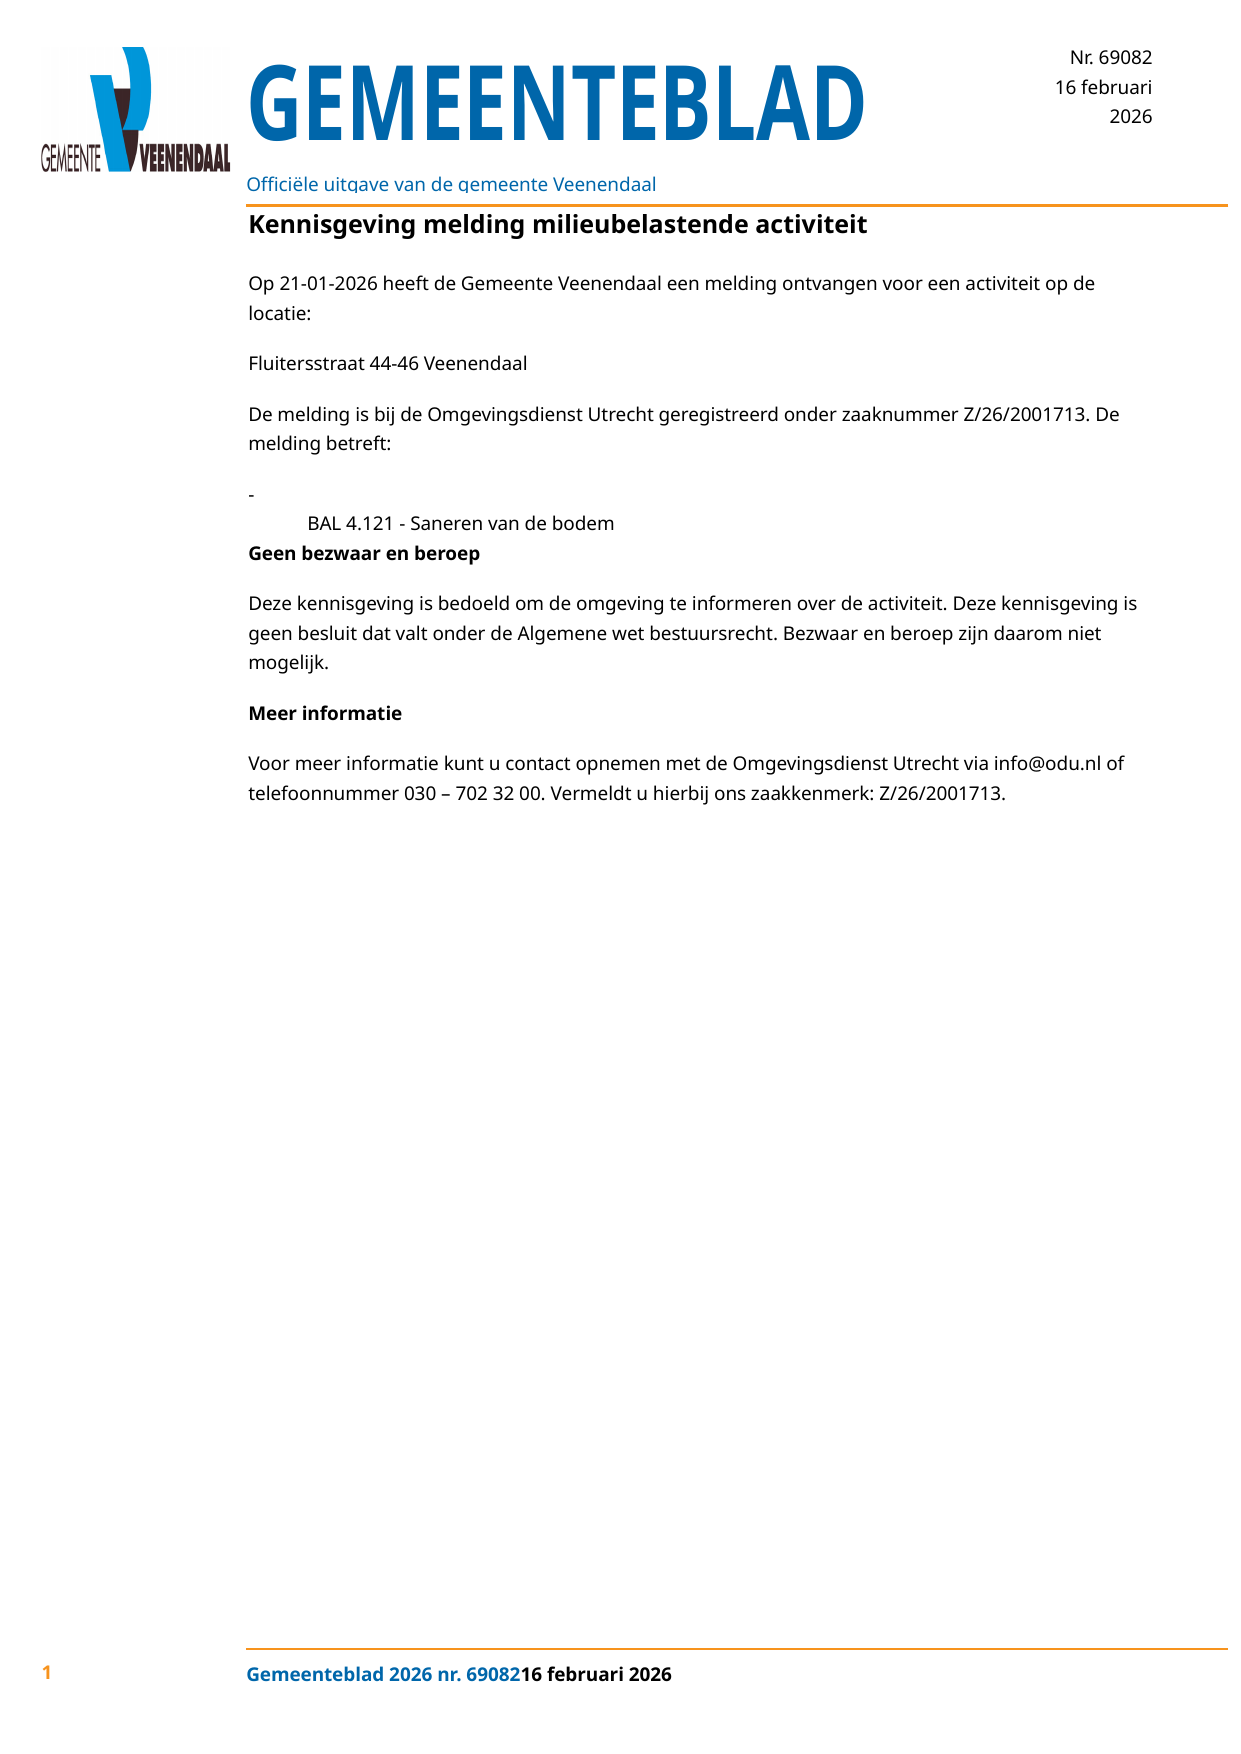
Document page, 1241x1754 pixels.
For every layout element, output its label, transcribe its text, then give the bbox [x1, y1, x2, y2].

text Kennisgeving melding milieubelastende activiteit [248, 207, 1152, 241]
text Fluitersstraat 44-46 Veenendaal [248, 350, 1152, 376]
text Deze kennisgeving is bedoeld om de omgeving te informeren over de activiteit. Deze kennisgeving is geen besluit dat valt onder de Algemene wet bestuursrecht. Bezwaar en beroep zijn daarom niet mogelijk. [248, 590, 1152, 675]
text Geen bezwaar en beroep [248, 540, 1152, 566]
picture [123, 47, 231, 172]
text Voor meer informatie kunt u contact opnemen met de Omgevingsdienst Utrecht via info@odu.nl of telefoonnummer 030 – 702 32 00. Vermeldt u hierbij ons zaakkenmerk: Z/26/2001713. [248, 750, 1152, 806]
text Op 21-01-2026 heeft de Gemeente Veenendaal een melding ontvangen voor een activiteit op de locatie: [248, 270, 1152, 326]
text Meer informatie [248, 700, 1152, 726]
picture [41, 47, 130, 172]
list BAL 4.121 - Saneren van de bodem [248, 510, 1152, 536]
text De melding is bij de Omgevingsdienst Utrecht geregistreerd onder zaaknummer Z/26/2001713. De melding betreft: [248, 401, 1152, 456]
